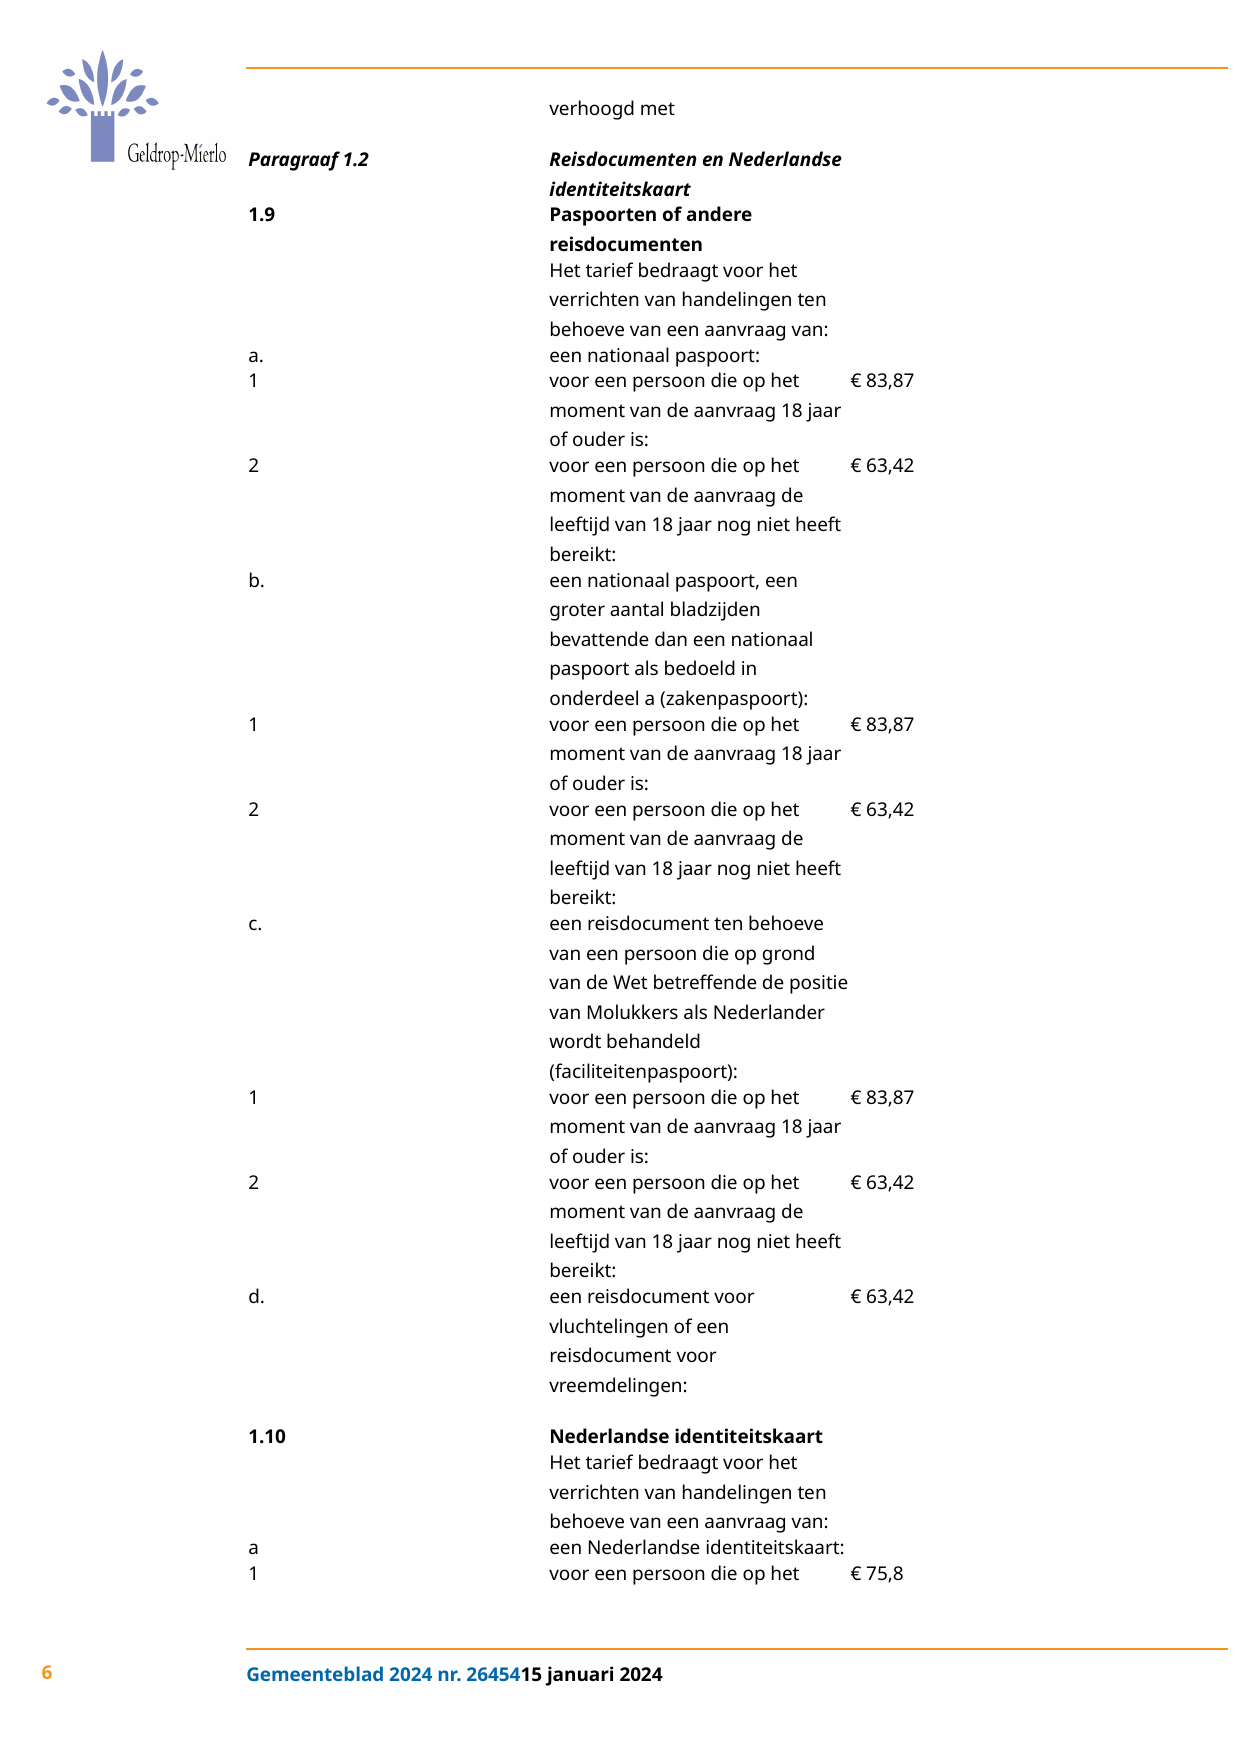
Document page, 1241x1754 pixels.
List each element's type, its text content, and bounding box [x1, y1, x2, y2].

table_cell verhoogd met [549, 95, 850, 121]
table_cell voor een persoon die op het moment van de aanvraag de leeftijd van 18 jaar nog niet heeft bereikt: [549, 453, 850, 567]
table_cell 1 [248, 368, 549, 452]
table_cell [850, 1398, 1152, 1423]
table_cell c. [248, 910, 549, 1084]
table_cell [248, 257, 549, 342]
table_cell 1.10 [248, 1424, 549, 1449]
table_cell [549, 1398, 850, 1423]
table_cell € 83,87 [850, 368, 1152, 452]
table_cell Reisdocumenten en Nederlandse identiteitskaart [549, 146, 850, 202]
picture [41, 47, 231, 172]
table_cell € 75,8 [850, 1560, 1152, 1586]
table_cell € 83,87 [850, 1084, 1152, 1169]
table_cell voor een persoon die op het moment van de aanvraag 18 jaar of ouder is: [549, 711, 850, 796]
table_cell 1.9 [248, 202, 549, 257]
table_cell [850, 202, 1152, 257]
table_cell € 63,42 [850, 1169, 1152, 1283]
table_cell Nederlandse identiteitskaart [549, 1424, 850, 1449]
table_cell [248, 121, 549, 146]
table_cell [850, 1449, 1152, 1534]
table_cell 2 [248, 453, 549, 567]
table_cell a. [248, 342, 549, 367]
table_cell [850, 95, 1152, 121]
table_cell [850, 121, 1152, 146]
table_cell a [248, 1534, 549, 1560]
table_cell [850, 146, 1152, 202]
table_cell [850, 1534, 1152, 1560]
table_cell een nationaal paspoort, een groter aantal bladzijden bevattende dan een nationaal paspoort als bedoeld in onderdeel a (zakenpaspoort): [549, 567, 850, 711]
table_cell d. [248, 1283, 549, 1398]
table_cell € 63,42 [850, 453, 1152, 567]
table_cell € 83,87 [850, 711, 1152, 796]
table_cell 2 [248, 1169, 549, 1283]
table_cell 1 [248, 711, 549, 796]
table_cell voor een persoon die op het moment van de aanvraag de leeftijd van 18 jaar nog niet heeft bereikt: [549, 1169, 850, 1283]
table_cell [850, 257, 1152, 342]
table_cell Het tarief bedraagt voor het verrichten van handelingen ten behoeve van een aanvraag van: [549, 257, 850, 342]
table_cell € 63,42 [850, 1283, 1152, 1398]
table_cell [850, 1424, 1152, 1449]
table_cell [248, 1449, 549, 1534]
table_cell [248, 1398, 549, 1423]
table_cell Het tarief bedraagt voor het verrichten van handelingen ten behoeve van een aanvraag van: [549, 1449, 850, 1534]
table_cell een reisdocument voor vluchtelingen of een reisdocument voor vreemdelingen: [549, 1283, 850, 1398]
table_cell voor een persoon die op het moment van de aanvraag 18 jaar of ouder is: [549, 1084, 850, 1169]
table_cell 1 [248, 1084, 549, 1169]
table_cell b. [248, 567, 549, 711]
table_cell voor een persoon die op het moment van de aanvraag 18 jaar of ouder is: [549, 368, 850, 452]
table_cell 1 [248, 1560, 549, 1586]
table_cell € 63,42 [850, 796, 1152, 910]
table_cell een nationaal paspoort: [549, 342, 850, 367]
table_cell voor een persoon die op het moment van de aanvraag de leeftijd van 18 jaar nog niet heeft bereikt: [549, 796, 850, 910]
table_cell [850, 342, 1152, 367]
table_cell een reisdocument ten behoeve van een persoon die op grond van de Wet betreffende de positie van Molukkers als Nederlander wordt behandeld (faciliteitenpaspoort): [549, 910, 850, 1084]
table_cell Paragraaf 1.2 [248, 146, 549, 202]
table_cell [549, 121, 850, 146]
table_cell [248, 95, 549, 121]
table_cell [850, 910, 1152, 1084]
table_cell een Nederlandse identiteitskaart: [549, 1534, 850, 1560]
table_cell voor een persoon die op het [549, 1560, 850, 1586]
table_cell [850, 567, 1152, 711]
table_cell Paspoorten of andere reisdocumenten [549, 202, 850, 257]
table_cell 2 [248, 796, 549, 910]
